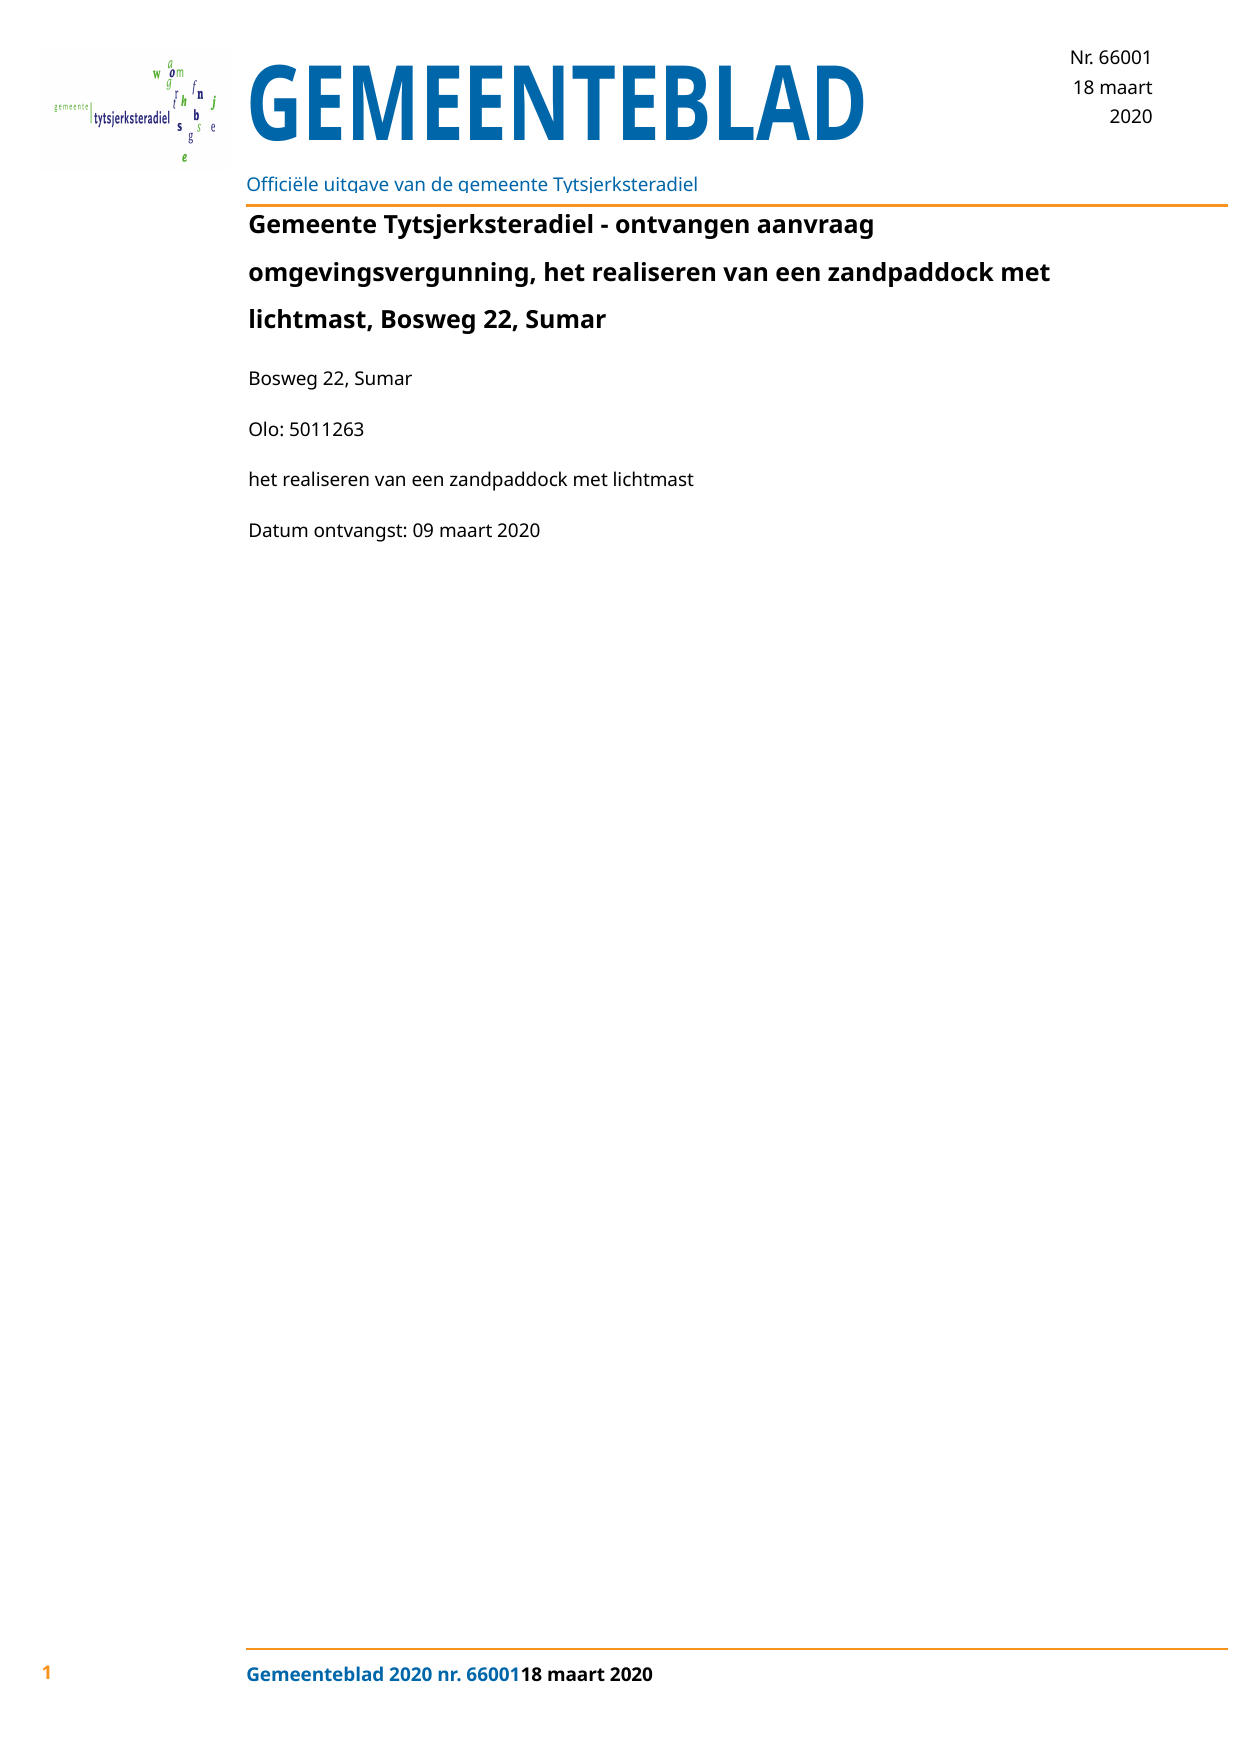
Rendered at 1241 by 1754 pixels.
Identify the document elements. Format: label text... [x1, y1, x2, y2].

text Gemeente Tytsjerksteradiel - ontvangen aanvraag omgevingsvergunning, het realiseren van een zandpaddock met lichtmast, Bosweg 22, Sumar [248, 207, 1152, 336]
text Datum ontvangst: 09 maart 2020 [248, 517, 1152, 542]
picture [41, 47, 231, 172]
text Bosweg 22, Sumar [248, 366, 1152, 391]
text Olo: 5011263 [248, 416, 1152, 442]
text het realiseren van een zandpaddock met lichtmast [248, 466, 1152, 492]
